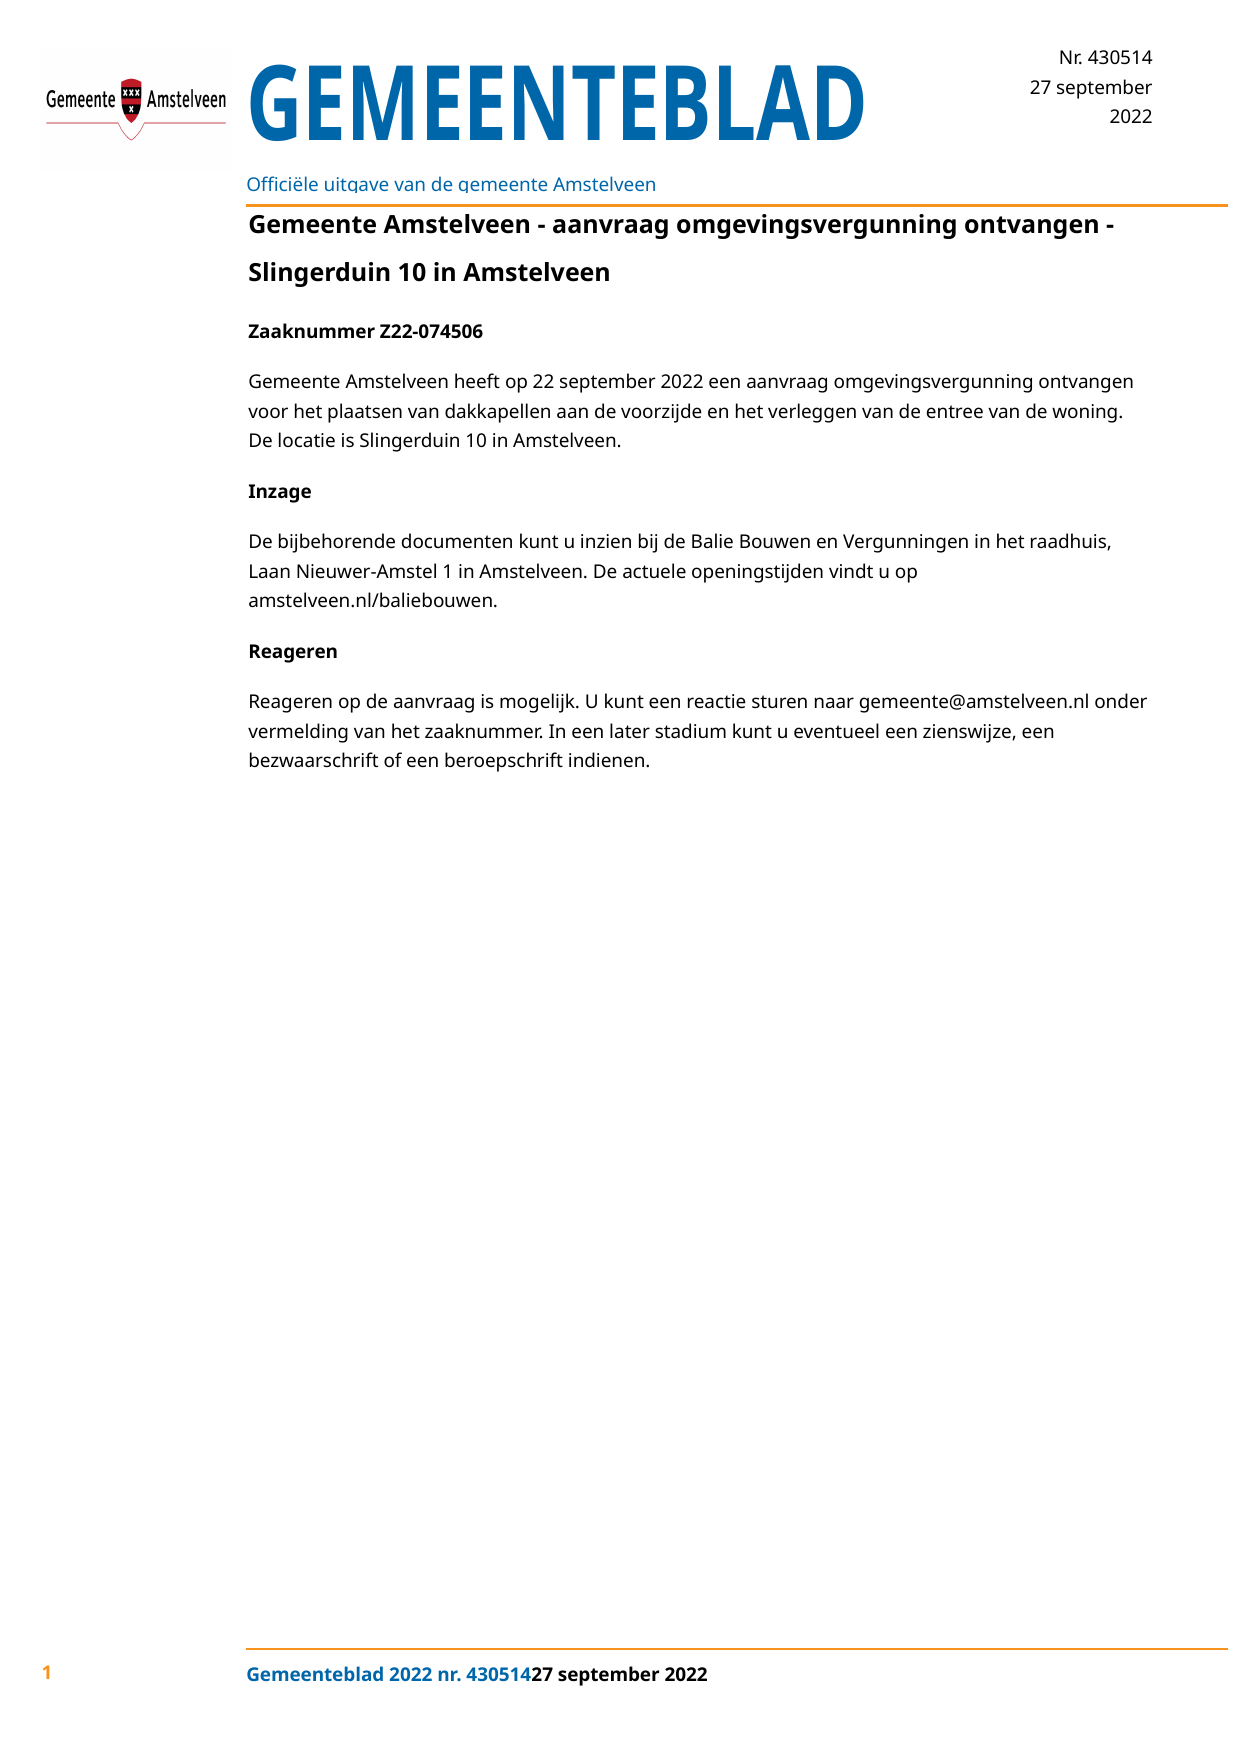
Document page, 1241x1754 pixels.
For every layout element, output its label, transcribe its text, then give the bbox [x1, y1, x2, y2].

text De bijbehorende documenten kunt u inzien bij de Balie Bouwen en Vergunningen in het raadhuis, Laan Nieuwer-Amstel 1 in Amstelveen. De actuele openingstijden vindt u op amstelveen.nl/baliebouwen. [248, 528, 1152, 613]
text Zaaknummer Z22-074506 [248, 318, 1152, 344]
text Inzage [248, 478, 1152, 504]
text Gemeente Amstelveen heeft op 22 september 2022 een aanvraag omgevingsvergunning ontvangen voor het plaatsen van dakkapellen aan de voorzijde en het verleggen van de entree van de woning. De locatie is Slingerduin 10 in Amstelveen. [248, 368, 1152, 453]
text Reageren op de aanvraag is mogelijk. U kunt een reactie sturen naar gemeente@amstelveen.nl onder vermelding van het zaaknummer. In een later stadium kunt u eventueel een zienswijze, een bezwaarschrift of een beroepschrift indienen. [248, 688, 1152, 773]
picture [41, 47, 231, 172]
text Gemeente Amstelveen - aanvraag omgevingsvergunning ontvangen - Slingerduin 10 in Amstelveen [248, 207, 1152, 288]
text Reageren [248, 638, 1152, 664]
